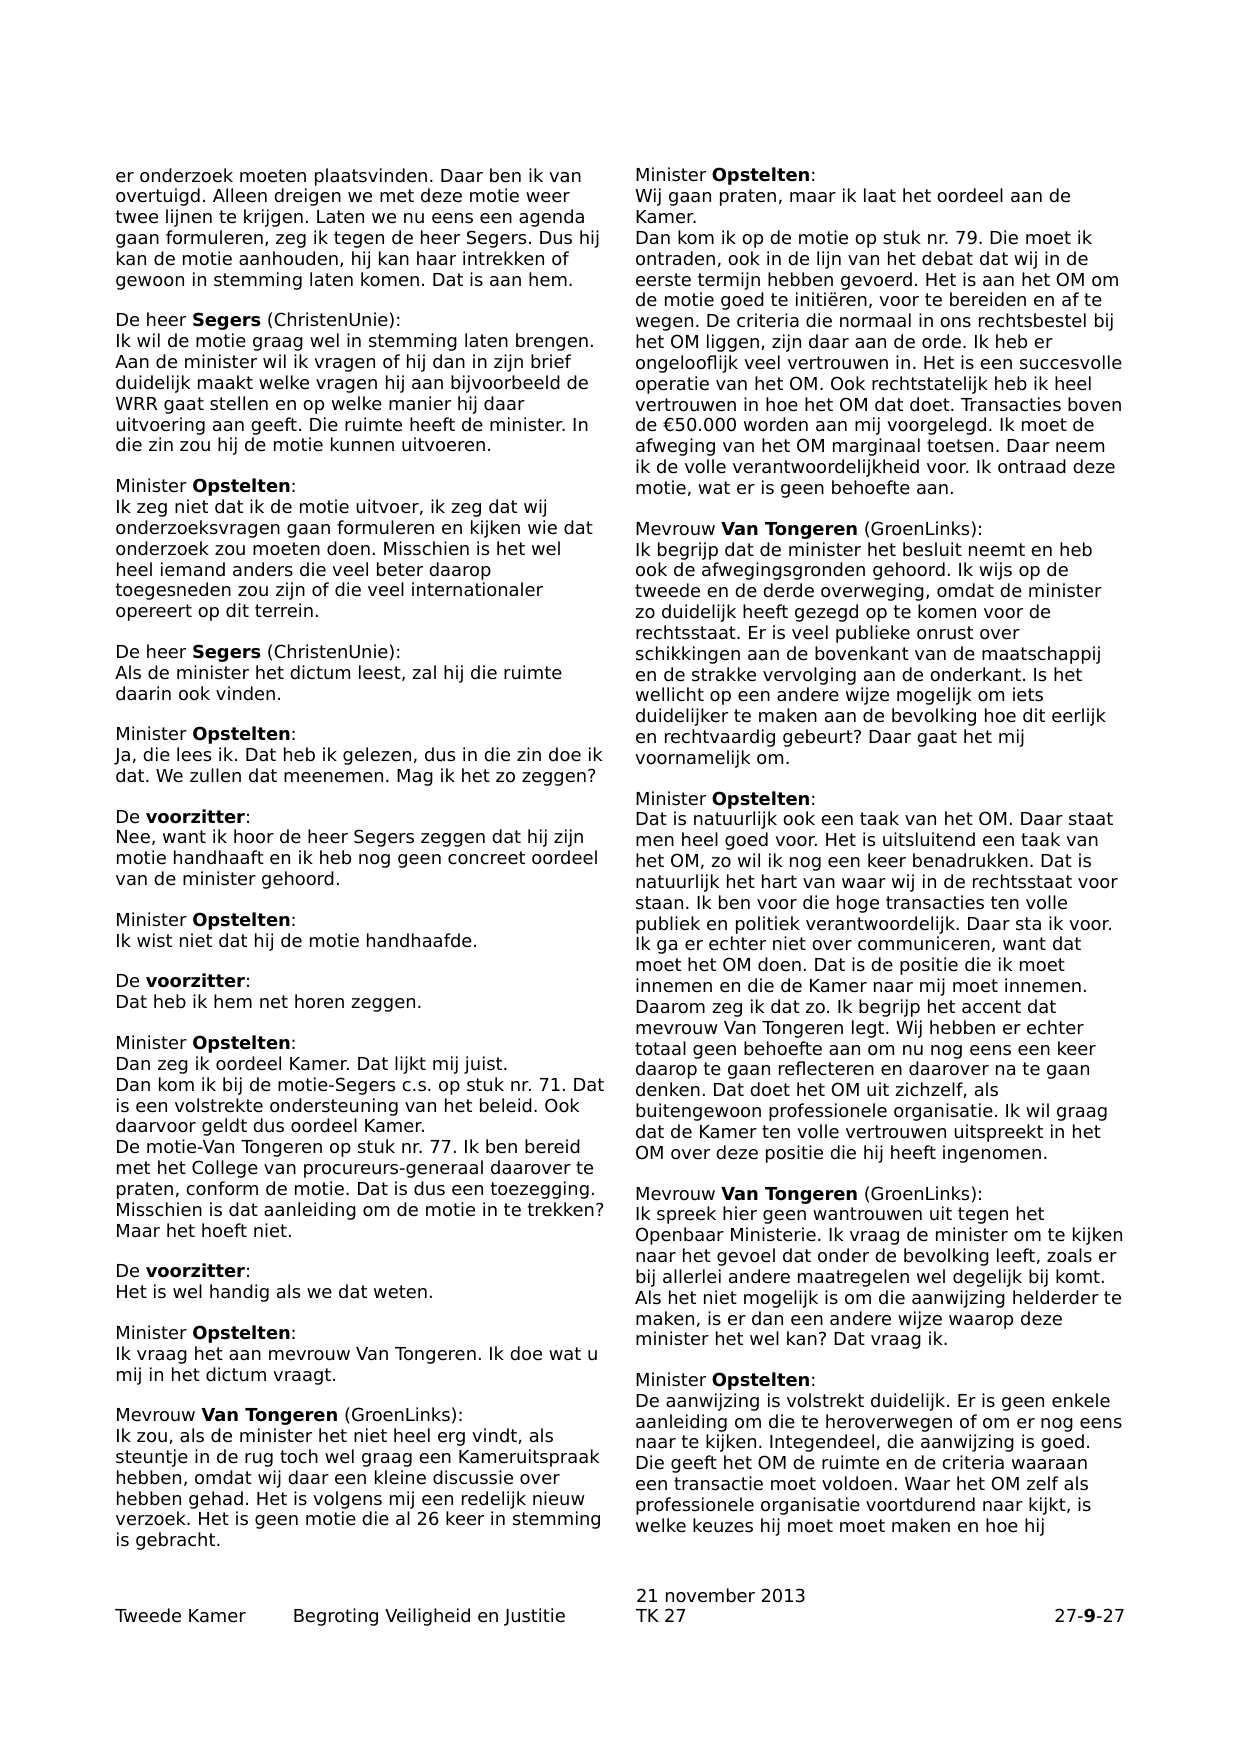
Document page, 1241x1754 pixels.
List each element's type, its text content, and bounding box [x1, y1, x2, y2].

text Dat heb ik hem net horen zeggen. [115, 992, 605, 1013]
text De motie-Van Tongeren op stuk nr. 77. Ik ben bereid met het College van procureurs-generaal daarover te praten, conform de motie. Dat is dus een toezegging. Misschien is dat aanleiding om de motie in te trekken? Maar het hoeft niet. [115, 1137, 605, 1241]
text Ik wist niet dat hij de motie handhaafde. [115, 931, 605, 951]
text Dan zeg ik oordeel Kamer. Dat lijkt mij juist. [115, 1054, 605, 1074]
text De heer Segers (ChristenUnie): [115, 642, 605, 662]
text De heer Segers (ChristenUnie): [115, 310, 605, 331]
text Mevrouw Van Tongeren (GroenLinks): [635, 518, 1125, 539]
text Minister Opstelten: [115, 910, 605, 931]
text Minister Opstelten: [635, 1370, 1125, 1391]
text Dan kom ik op de motie op stuk nr. 79. Die moet ik ontraden, ook in de lijn van het debat dat wij in de eerste termijn hebben gevoerd. Het is aan het OM om de motie goed te initiëren, voor te bereiden en af te wegen. De criteria die normaal in ons rechtsbestel bij het OM liggen, zijn daar aan de orde. Ik heb er ongelooflijk veel vertrouwen in. Het is een succesvolle operatie van het OM. Ook rechtstatelijk heb ik heel vertrouwen in hoe het OM dat doet. Transacties boven de €50.000 worden aan mij voorgelegd. Ik moet de afweging van het OM marginaal toetsen. Daar neem ik de volle verantwoordelijkheid voor. Ik ontraad deze motie, wat er is geen behoefte aan. [635, 228, 1125, 498]
text Minister Opstelten: [635, 788, 1125, 809]
text De aanwijzing is volstrekt duidelijk. Er is geen enkele aanleiding om die te heroverwegen of om er nog eens naar te kijken. Integendeel, die aanwijzing is goed. Die geeft het OM de ruimte en de criteria waaraan een transactie moet voldoen. Waar het OM zelf als professionele organisatie voortdurend naar kijkt, is welke keuzes hij moet moet maken en hoe hij [635, 1391, 1125, 1536]
text Mevrouw Van Tongeren (GroenLinks): [115, 1405, 605, 1426]
text Minister Opstelten: [115, 1033, 605, 1054]
text De voorzitter: [115, 807, 605, 827]
text Dan kom ik bij de motie-Segers c.s. op stuk nr. 71. Dat is een volstrekte ondersteuning van het beleid. Ook daarvoor geldt dus oordeel Kamer. [115, 1074, 605, 1137]
text er onderzoek moeten plaatsvinden. Daar ben ik van overtuigd. Alleen dreigen we met deze motie weer twee lijnen te krijgen. Laten we nu eens een agenda gaan formuleren, zeg ik tegen de heer Segers. Dus hij kan de motie aanhouden, hij kan haar intrekken of gewoon in stemming laten komen. Dat is aan hem. [115, 165, 605, 290]
text Ik begrijp dat de minister het besluit neemt en heb ook de afwegingsgronden gehoord. Ik wijs op de tweede en de derde overweging, omdat de minister zo duidelijk heeft gezegd op te komen voor de rechtsstaat. Er is veel publieke onrust over schikkingen aan de bovenkant van de maatschappij en de strakke vervolging aan de onderkant. Is het wellicht op een andere wijze mogelijk om iets duidelijker te maken aan de bevolking hoe dit eerlijk en rechtvaardig gebeurt? Daar gaat het mij voornamelijk om. [635, 539, 1125, 768]
text Mevrouw Van Tongeren (GroenLinks): [635, 1183, 1125, 1204]
text Ik zou, als de minister het niet heel erg vindt, als steuntje in de rug toch wel graag een Kameruitspraak hebben, omdat wij daar een kleine discussie over hebben gehad. Het is volgens mij een redelijk nieuw verzoek. Het is geen motie die al 26 keer in stemming is gebracht. [115, 1426, 605, 1551]
text Ik wil de motie graag wel in stemming laten brengen. Aan de minister wil ik vragen of hij dan in zijn brief duidelijk maakt welke vragen hij aan bijvoorbeeld de WRR gaat stellen en op welke manier hij daar uitvoering aan geeft. Die ruimte heeft de minister. In die zin zou hij de motie kunnen uitvoeren. [115, 331, 605, 456]
text Ik spreek hier geen wantrouwen uit tegen het Openbaar Ministerie. Ik vraag de minister om te kijken naar het gevoel dat onder de bevolking leeft, zoals er bij allerlei andere maatregelen wel degelijk bij komt. Als het niet mogelijk is om die aanwijzing helderder te maken, is er dan een andere wijze waarop deze minister het wel kan? Dat vraag ik. [635, 1204, 1125, 1350]
text Ja, die lees ik. Dat heb ik gelezen, dus in die zin doe ik dat. We zullen dat meenemen. Mag ik het zo zeggen? [115, 745, 605, 787]
text Nee, want ik hoor de heer Segers zeggen dat hij zijn motie handhaaft en ik heb nog geen concreet oordeel van de minister gehoord. [115, 827, 605, 890]
text Dat is natuurlijk ook een taak van het OM. Daar staat men heel goed voor. Het is uitsluitend een taak van het OM, zo wil ik nog een keer benadrukken. Dat is natuurlijk het hart van waar wij in de rechtsstaat voor staan. Ik ben voor die hoge transacties ten volle publiek en politiek verantwoordelijk. Daar sta ik voor. Ik ga er echter niet over communiceren, want dat moet het OM doen. Dat is de positie die ik moet innemen en die de Kamer naar mij moet innemen. Daarom zeg ik dat zo. Ik begrijp het accent dat mevrouw Van Tongeren legt. Wij hebben er echter totaal geen behoefte aan om nu nog eens een keer daarop te gaan reflecteren en daarover na te gaan denken. Dat doet het OM uit zichzelf, als buitengewoon professionele organisatie. Ik wil graag dat de Kamer ten volle vertrouwen uitspreekt in het OM over deze positie die hij heeft ingenomen. [635, 809, 1125, 1163]
text Minister Opstelten: [115, 724, 605, 745]
text De voorzitter: [115, 971, 605, 992]
text Wij gaan praten, maar ik laat het oordeel aan de Kamer. [635, 186, 1125, 228]
text Minister Opstelten: [115, 1323, 605, 1343]
text Minister Opstelten: [635, 165, 1125, 186]
text Als de minister het dictum leest, zal hij die ruimte daarin ook vinden. [115, 662, 605, 704]
text Minister Opstelten: [115, 476, 605, 497]
text De voorzitter: [115, 1261, 605, 1282]
text Ik zeg niet dat ik de motie uitvoer, ik zeg dat wij onderzoeksvragen gaan formuleren en kijken wie dat onderzoek zou moeten doen. Misschien is het wel heel iemand anders die veel beter daarop toegesneden zou zijn of die veel internationaler opereert op dit terrein. [115, 497, 605, 622]
text Het is wel handig als we dat weten. [115, 1282, 605, 1303]
text Ik vraag het aan mevrouw Van Tongeren. Ik doe wat u mij in het dictum vraagt. [115, 1343, 605, 1385]
